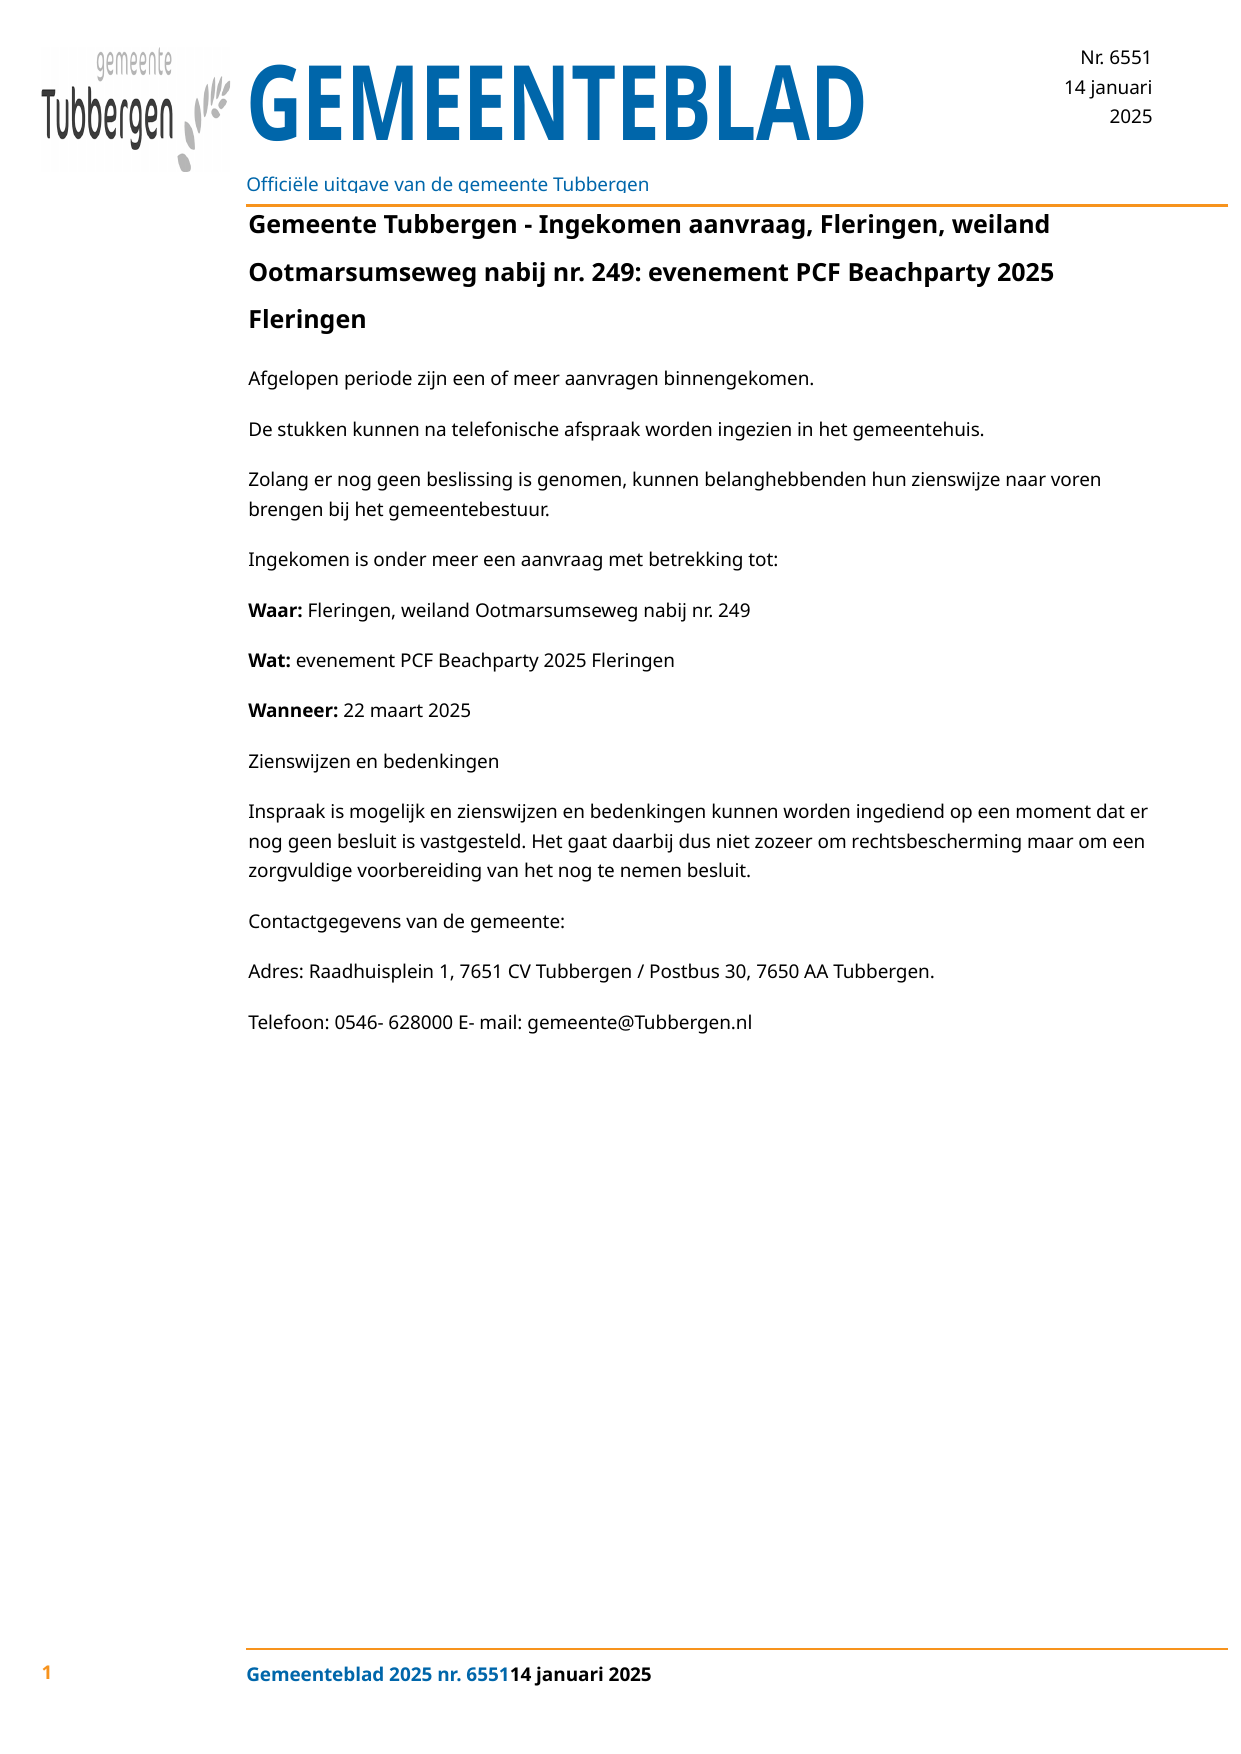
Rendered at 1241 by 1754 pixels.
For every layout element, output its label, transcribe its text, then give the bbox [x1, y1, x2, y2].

text Adres: Raadhuisplein 1, 7651 CV Tubbergen / Postbus 30, 7650 AA Tubbergen. [248, 958, 1152, 984]
text Ingekomen is onder meer een aanvraag met betrekking tot: [248, 546, 1152, 572]
text Wat: evenement PCF Beachparty 2025 Fleringen [248, 647, 1152, 673]
text Zienswijzen en bedenkingen [248, 748, 1152, 774]
text Afgelopen periode zijn een of meer aanvragen binnengekomen. [248, 366, 1152, 391]
text Inspraak is mogelijk en zienswijzen en bedenkingen kunnen worden ingediend op een moment dat er nog geen besluit is vastgesteld. Het gaat daarbij dus niet zozeer om rechtsbescherming maar om een zorgvuldige voorbereiding van het nog te nemen besluit. [248, 798, 1152, 883]
text Zolang er nog geen beslissing is genomen, kunnen belanghebbenden hun zienswijze naar voren brengen bij het gemeentebestuur. [248, 466, 1152, 522]
text De stukken kunnen na telefonische afspraak worden ingezien in het gemeentehuis. [248, 416, 1152, 442]
text Wanneer: 22 maart 2025 [248, 698, 1152, 723]
text Contactgegevens van de gemeente: [248, 908, 1152, 934]
text Waar: Fleringen, weiland Ootmarsumseweg nabij nr. 249 [248, 597, 1152, 622]
picture [41, 47, 231, 172]
text Gemeente Tubbergen - Ingekomen aanvraag, Fleringen, weiland Ootmarsumseweg nabij nr. 249: evenement PCF Beachparty 2025 Fleringen [248, 207, 1152, 336]
text Telefoon: 0546- 628000 E- mail: gemeente@Tubbergen.nl [248, 1009, 1152, 1034]
